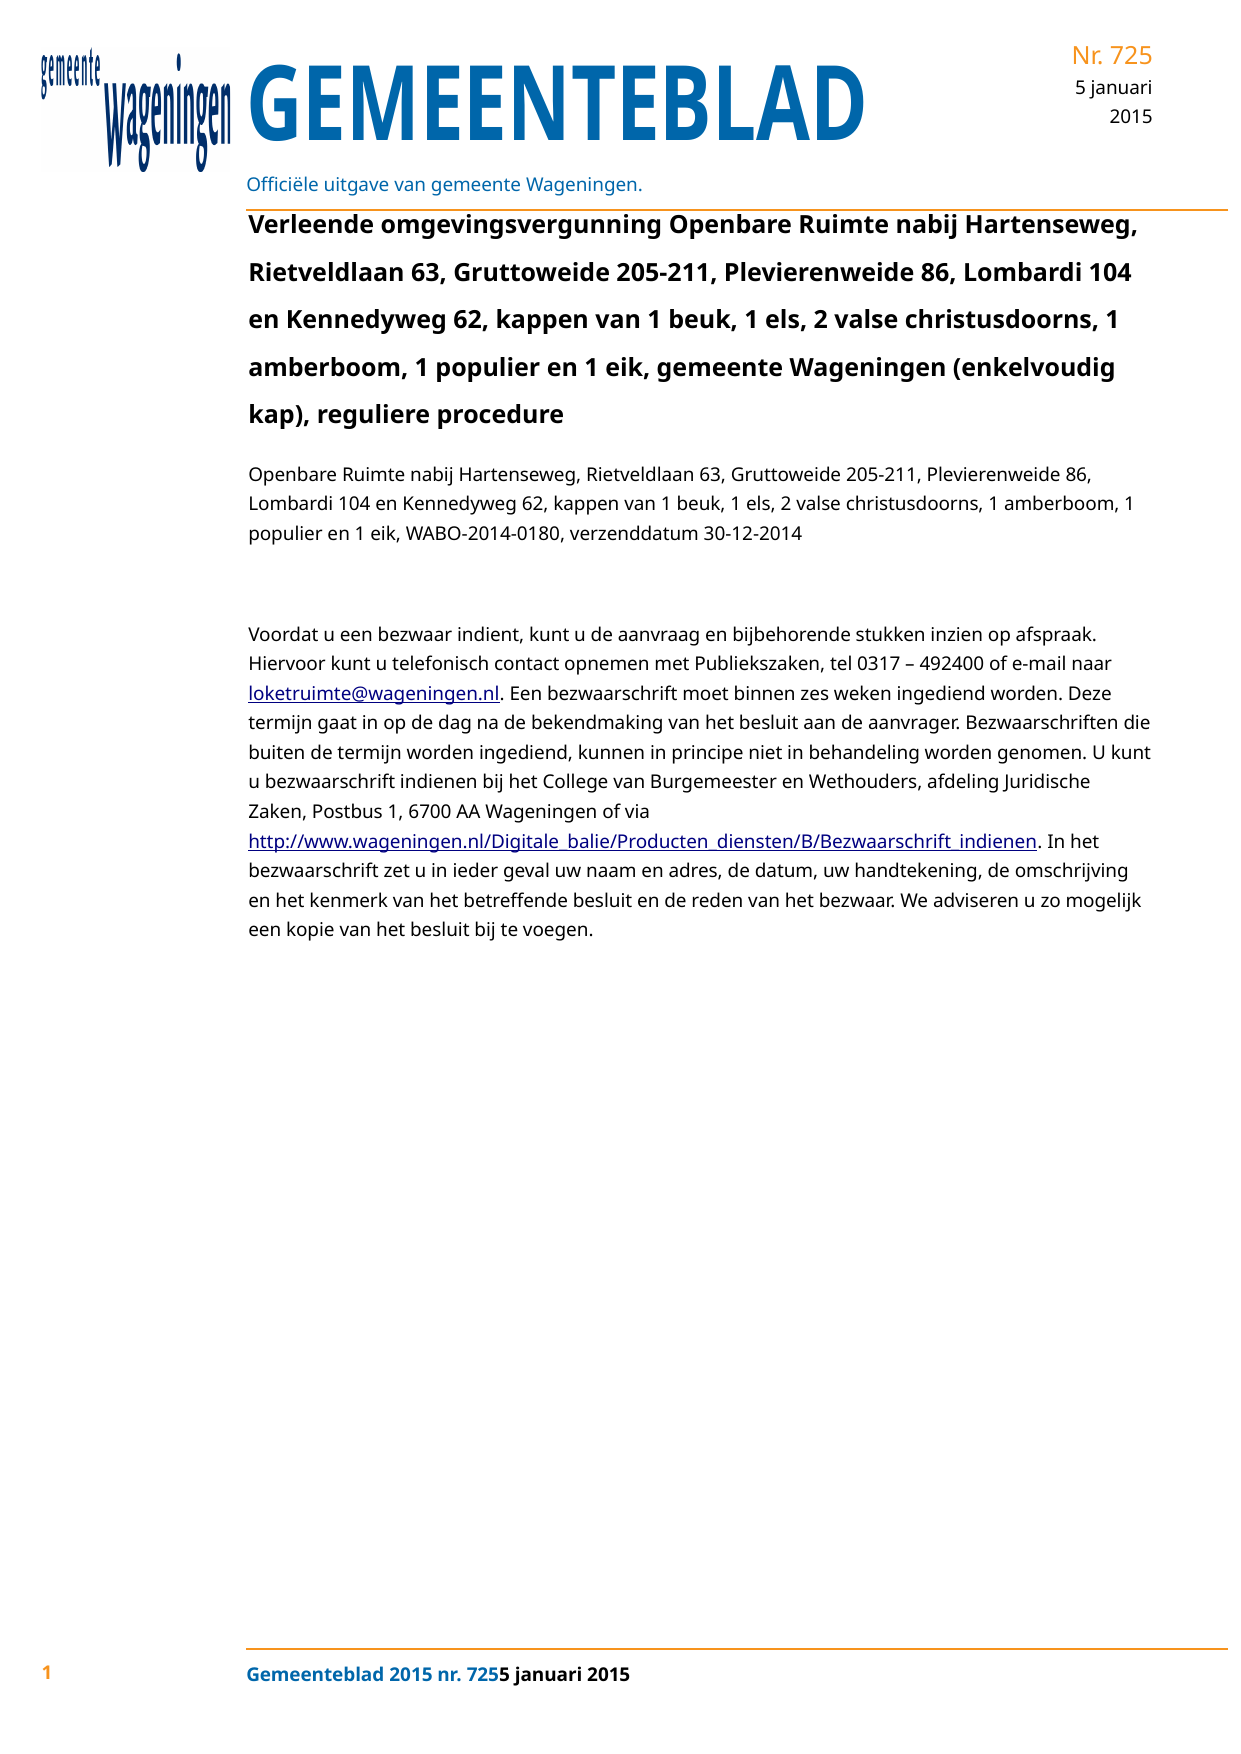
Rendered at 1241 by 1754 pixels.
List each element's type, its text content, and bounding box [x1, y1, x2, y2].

picture [41, 47, 231, 172]
text Voordat u een bezwaar indient, kunt u de aanvraag en bijbehorende stukken inzien op afspraak. Hiervoor kunt u telefonisch contact opnemen met Publiekszaken, tel 0317 – 492400 of e-mail naar loketruimte@wageningen.nl. Een bezwaarschrift moet binnen zes weken ingediend worden. Deze termijn gaat in op de dag na de bekendmaking van het besluit aan de aanvrager. Bezwaarschriften die buiten de termijn worden ingediend, kunnen in principe niet in behandeling worden genomen. U kunt u bezwaarschrift indienen bij het College van Burgemeester en Wethouders, afdeling Juridische Zaken, Postbus 1, 6700 AA Wageningen of via http://www.wageningen.nl/Digitale_balie/Producten_diensten/B/Bezwaarschrift_indienen. In het bezwaarschrift zet u in ieder geval uw naam en adres, de datum, uw handtekening, de omschrijving en het kenmerk van het betreffende besluit en de reden van het bezwaar. We adviseren u zo mogelijk een kopie van het besluit bij te voegen. [248, 621, 1152, 942]
text Openbare Ruimte nabij Hartenseweg, Rietveldlaan 63, Gruttoweide 205-211, Plevierenweide 86, Lombardi 104 en Kennedyweg 62, kappen van 1 beuk, 1 els, 2 valse christusdoorns, 1 amberboom, 1 populier en 1 eik, WABO-2014-0180, verzenddatum 30-12-2014 [248, 461, 1152, 546]
text Verleende omgevingsvergunning Openbare Ruimte nabij Hartenseweg, Rietveldlaan 63, Gruttoweide 205-211, Plevierenweide 86, Lombardi 104 en Kennedyweg 62, kappen van 1 beuk, 1 els, 2 valse christusdoorns, 1 amberboom, 1 populier en 1 eik, gemeente Wageningen (enkelvoudig kap), reguliere procedure [248, 211, 1152, 431]
